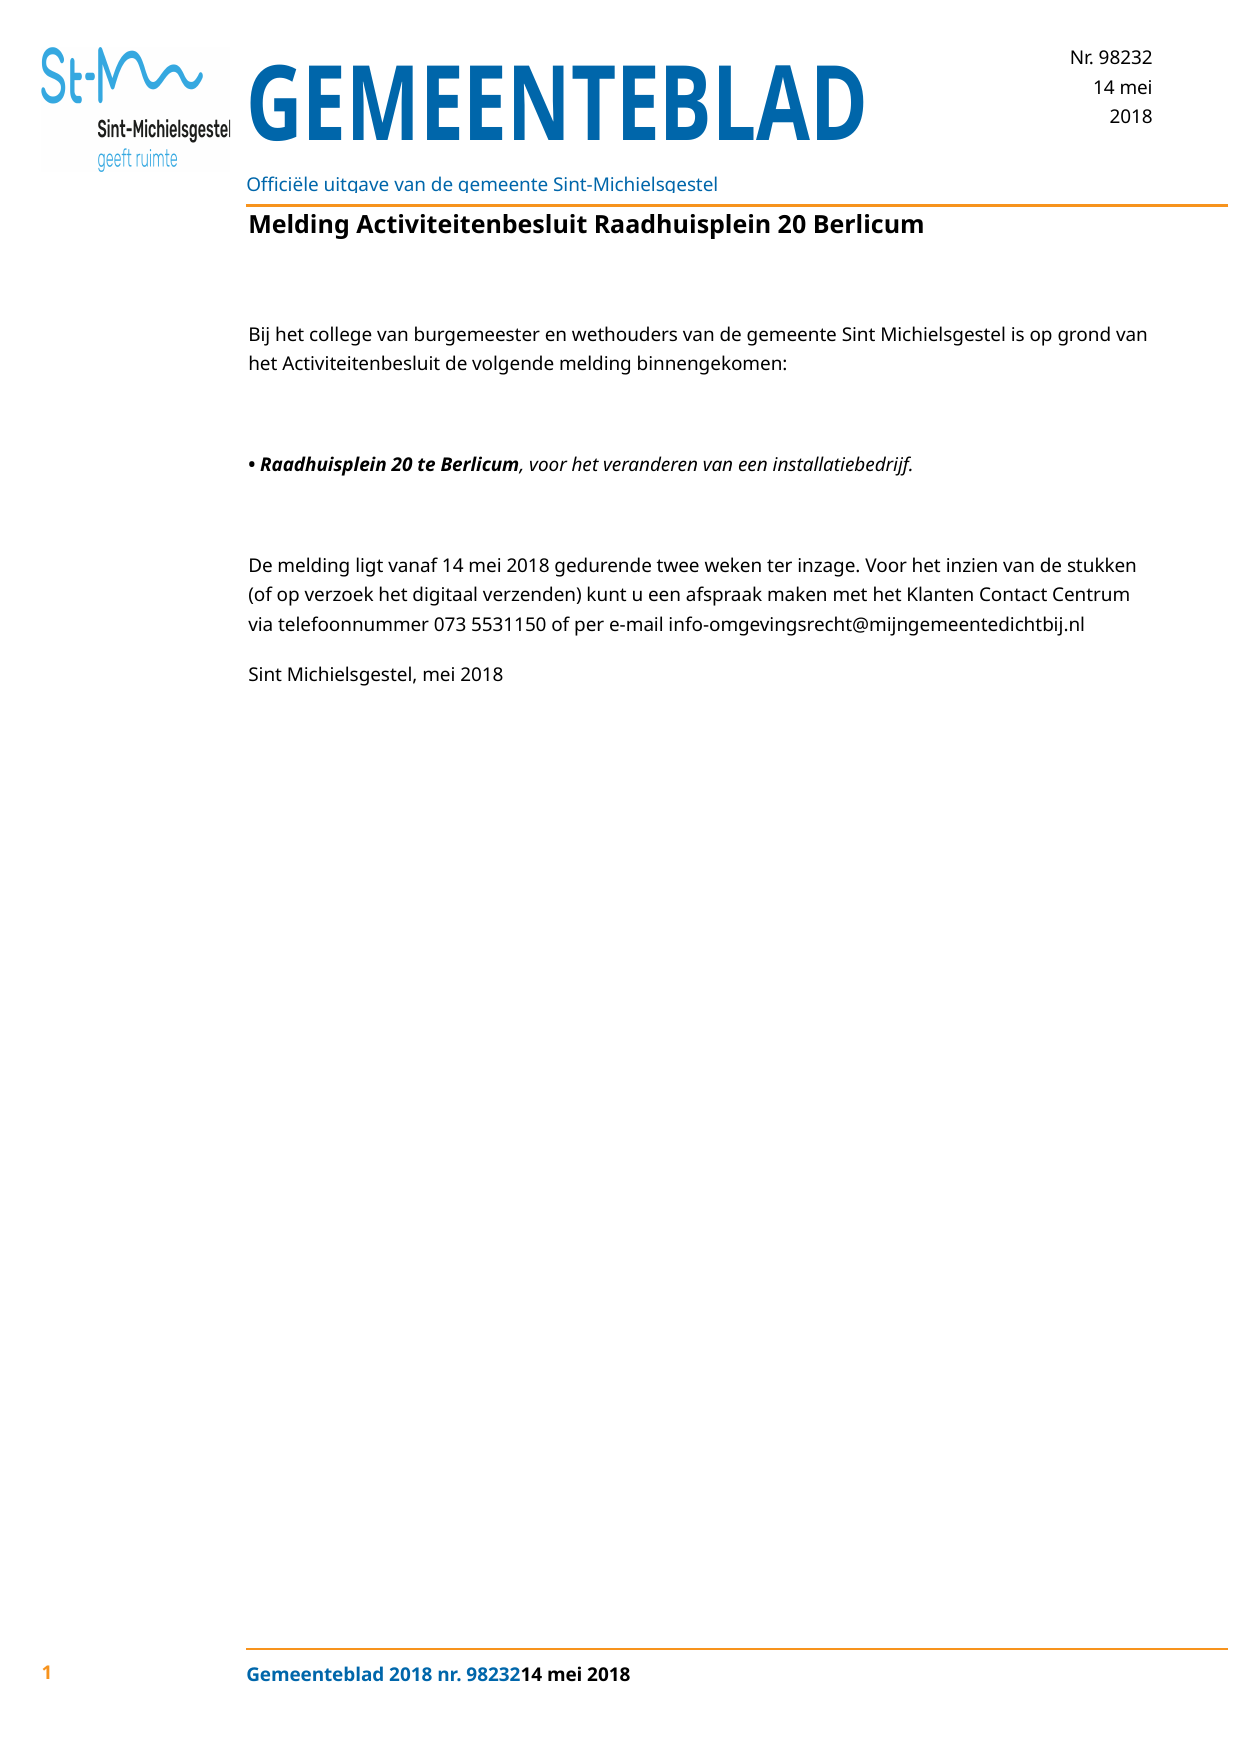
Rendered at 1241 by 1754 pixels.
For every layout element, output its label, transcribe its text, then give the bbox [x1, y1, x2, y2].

text Melding Activiteitenbesluit Raadhuisplein 20 Berlicum [248, 207, 1152, 241]
text Bij het college van burgemeester en wethouders van de gemeente Sint Michielsgestel is op grond van het Activiteitenbesluit de volgende melding binnengekomen: [248, 321, 1152, 376]
text De melding ligt vanaf 14 mei 2018 gedurende twee weken ter inzage. Voor het inzien van de stukken (of op verzoek het digitaal verzenden) kunt u een afspraak maken met het Klanten Contact Centrum via telefoonnummer 073 5531150 of per e-mail info-omgevingsrecht@mijngemeentedichtbij.nl [248, 552, 1152, 637]
text • Raadhuisplein 20 te Berlicum, voor het veranderen van een installatiebedrijf. [248, 451, 1152, 477]
picture [41, 47, 231, 172]
text Sint Michielsgestel, mei 2018 [248, 662, 1152, 687]
